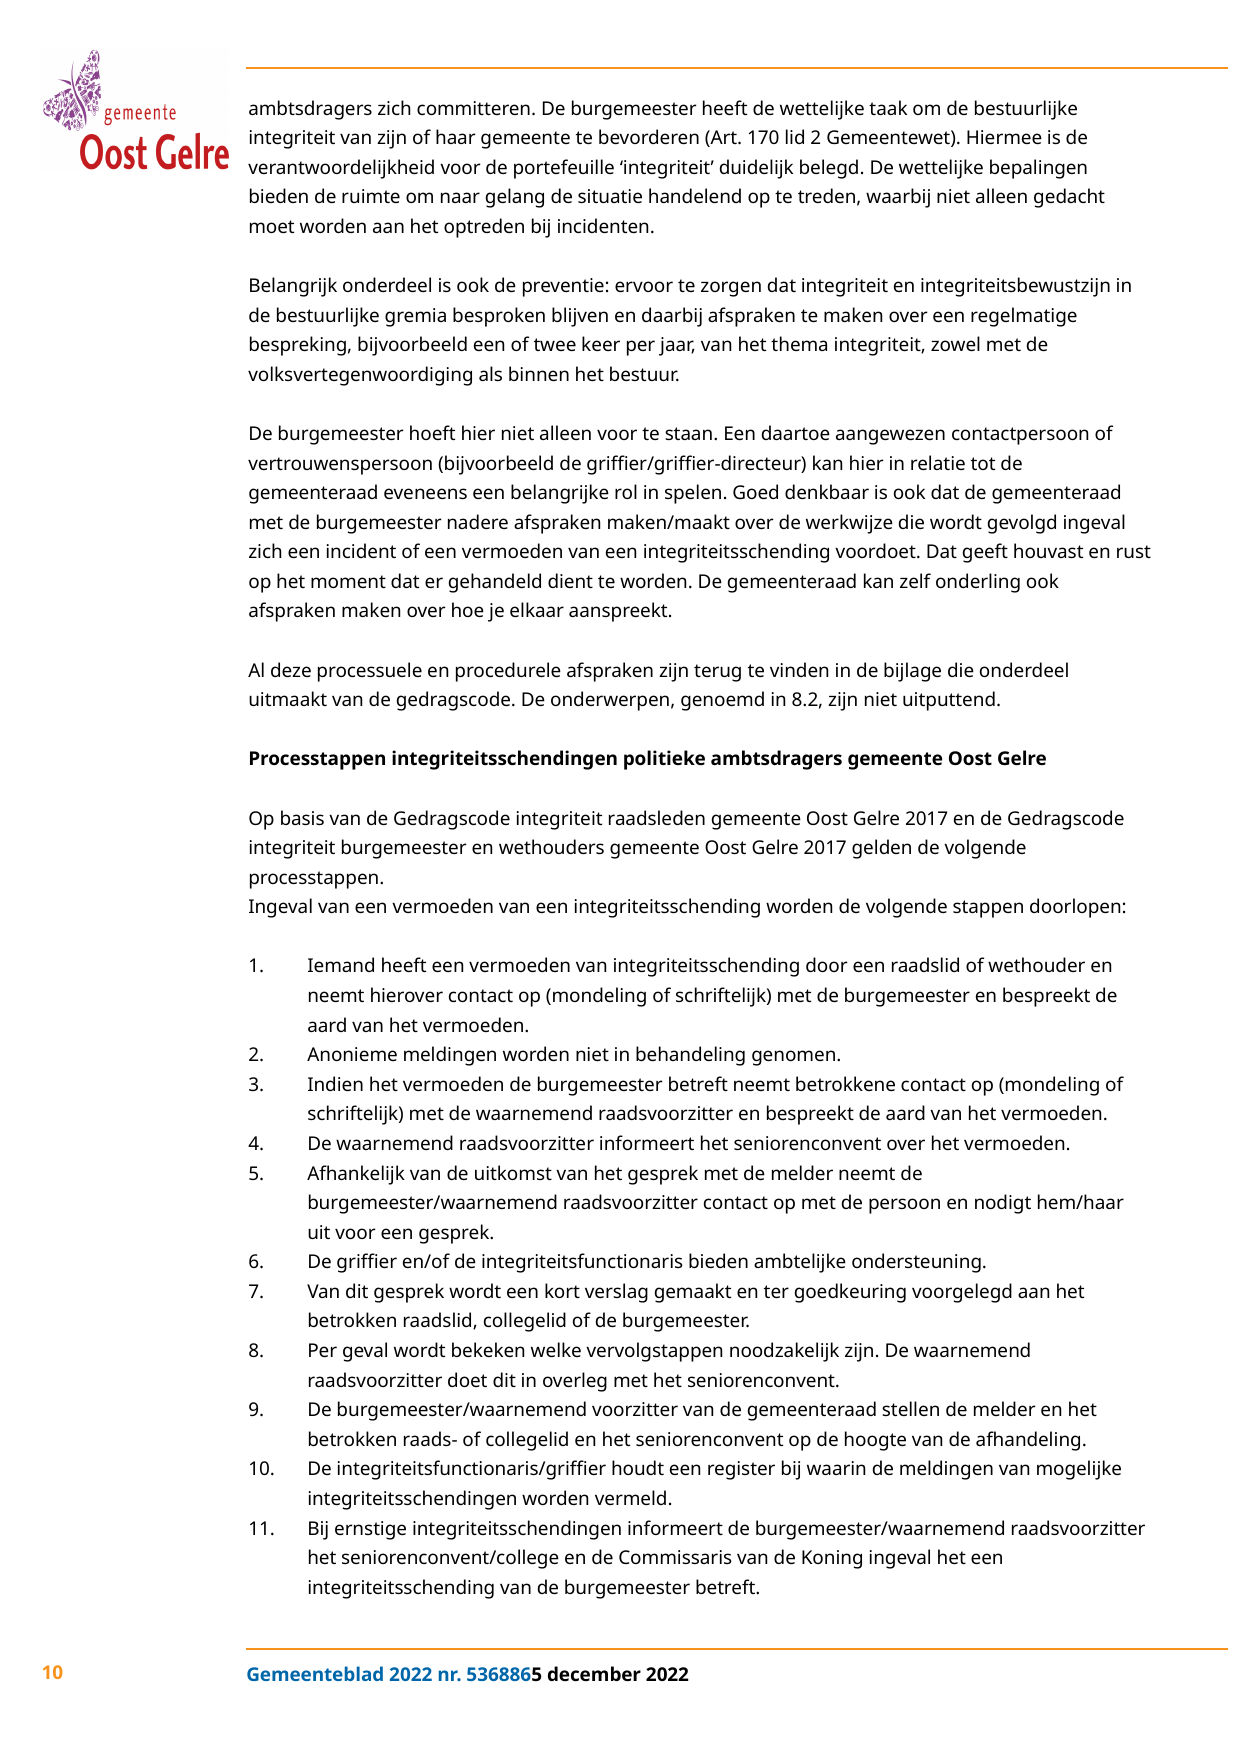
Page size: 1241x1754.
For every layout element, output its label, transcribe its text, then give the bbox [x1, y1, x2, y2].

list De burgemeester/waarnemend voorzitter van de gemeenteraad stellen de melder en het betrokken raads- of collegelid en het seniorenconvent op de hoogte van de afhandeling. [248, 1396, 1152, 1452]
list Iemand heeft een vermoeden van integriteitsschending door een raadslid of wethouder en neemt hierover contact op (mondeling of schriftelijk) met de burgemeester en bespreekt de aard van het vermoeden. [248, 953, 1152, 1038]
text Op basis van de Gedragscode integriteit raadsleden gemeente Oost Gelre 2017 en de Gedragscode integriteit burgemeester en wethouders gemeente Oost Gelre 2017 gelden de volgende processtappen. [248, 805, 1152, 890]
text ambtsdragers zich committeren. De burgemeester heeft de wettelijke taak om de bestuurlijke integriteit van zijn of haar gemeente te bevorderen (Art. 170 lid 2 Gemeentewet). Hiermee is de verantwoordelijkheid voor de portefeuille ‘integriteit’ duidelijk belegd. De wettelijke bepalingen bieden de ruimte om naar gelang de situatie handelend op te treden, waarbij niet alleen gedacht moet worden aan het optreden bij incidenten. [248, 95, 1152, 239]
picture [41, 47, 231, 172]
list Bij ernstige integriteitsschendingen informeert de burgemeester/waarnemend raadsvoorzitter het seniorenconvent/college en de Commissaris van de Koning ingeval het een integriteitsschending van de burgemeester betreft. [248, 1515, 1152, 1600]
list Anonieme meldingen worden niet in behandeling genomen. [248, 1041, 1152, 1067]
list Afhankelijk van de uitkomst van het gesprek met de melder neemt de burgemeester/waarnemend raadsvoorzitter contact op met de persoon en nodigt hem/haar uit voor een gesprek. [248, 1160, 1152, 1245]
text Belangrijk onderdeel is ook de preventie: ervoor te zorgen dat integriteit en integriteitsbewustzijn in de bestuurlijke gremia besproken blijven en daarbij afspraken te maken over een regelmatige bespreking, bijvoorbeeld een of twee keer per jaar, van het thema integriteit, zowel met de volksvertegenwoordiging als binnen het bestuur. [248, 272, 1152, 387]
text Ingeval van een vermoeden van een integriteitsschending worden de volgende stappen doorlopen: [248, 893, 1152, 919]
text Processtappen integriteitsschendingen politieke ambtsdragers gemeente Oost Gelre [248, 746, 1152, 771]
list De griffier en/of de integriteitsfunctionaris bieden ambtelijke ondersteuning. [248, 1248, 1152, 1274]
list De waarnemend raadsvoorzitter informeert het seniorenconvent over het vermoeden. [248, 1130, 1152, 1156]
list De integriteitsfunctionaris/griffier houdt een register bij waarin de meldingen van mogelijke integriteitsschendingen worden vermeld. [248, 1456, 1152, 1511]
text Al deze processuele en procedurele afspraken zijn terug te vinden in de bijlage die onderdeel uitmaakt van de gedragscode. De onderwerpen, genoemd in 8.2, zijn niet uitputtend. [248, 657, 1152, 712]
list Van dit gesprek wordt een kort verslag gemaakt en ter goedkeuring voorgelegd aan het betrokken raadslid, collegelid of de burgemeester. [248, 1278, 1152, 1333]
list Per geval wordt bekeken welke vervolgstappen noodzakelijk zijn. De waarnemend raadsvoorzitter doet dit in overleg met het seniorenconvent. [248, 1337, 1152, 1393]
list Indien het vermoeden de burgemeester betreft neemt betrokkene contact op (mondeling of schriftelijk) met de waarnemend raadsvoorzitter en bespreekt de aard van het vermoeden. [248, 1071, 1152, 1126]
text De burgemeester hoeft hier niet alleen voor te staan. Een daartoe aangewezen contactpersoon of vertrouwenspersoon (bijvoorbeeld de griffier/griffier-directeur) kan hier in relatie tot de gemeenteraad eveneens een belangrijke rol in spelen. Goed denkbaar is ook dat de gemeenteraad met de burgemeester nadere afspraken maken/maakt over de werkwijze die wordt gevolgd ingeval zich een incident of een vermoeden van een integriteitsschending voordoet. Dat geeft houvast en rust op het moment dat er gehandeld dient te worden. De gemeenteraad kan zelf onderling ook afspraken maken over hoe je elkaar aanspreekt. [248, 420, 1152, 623]
